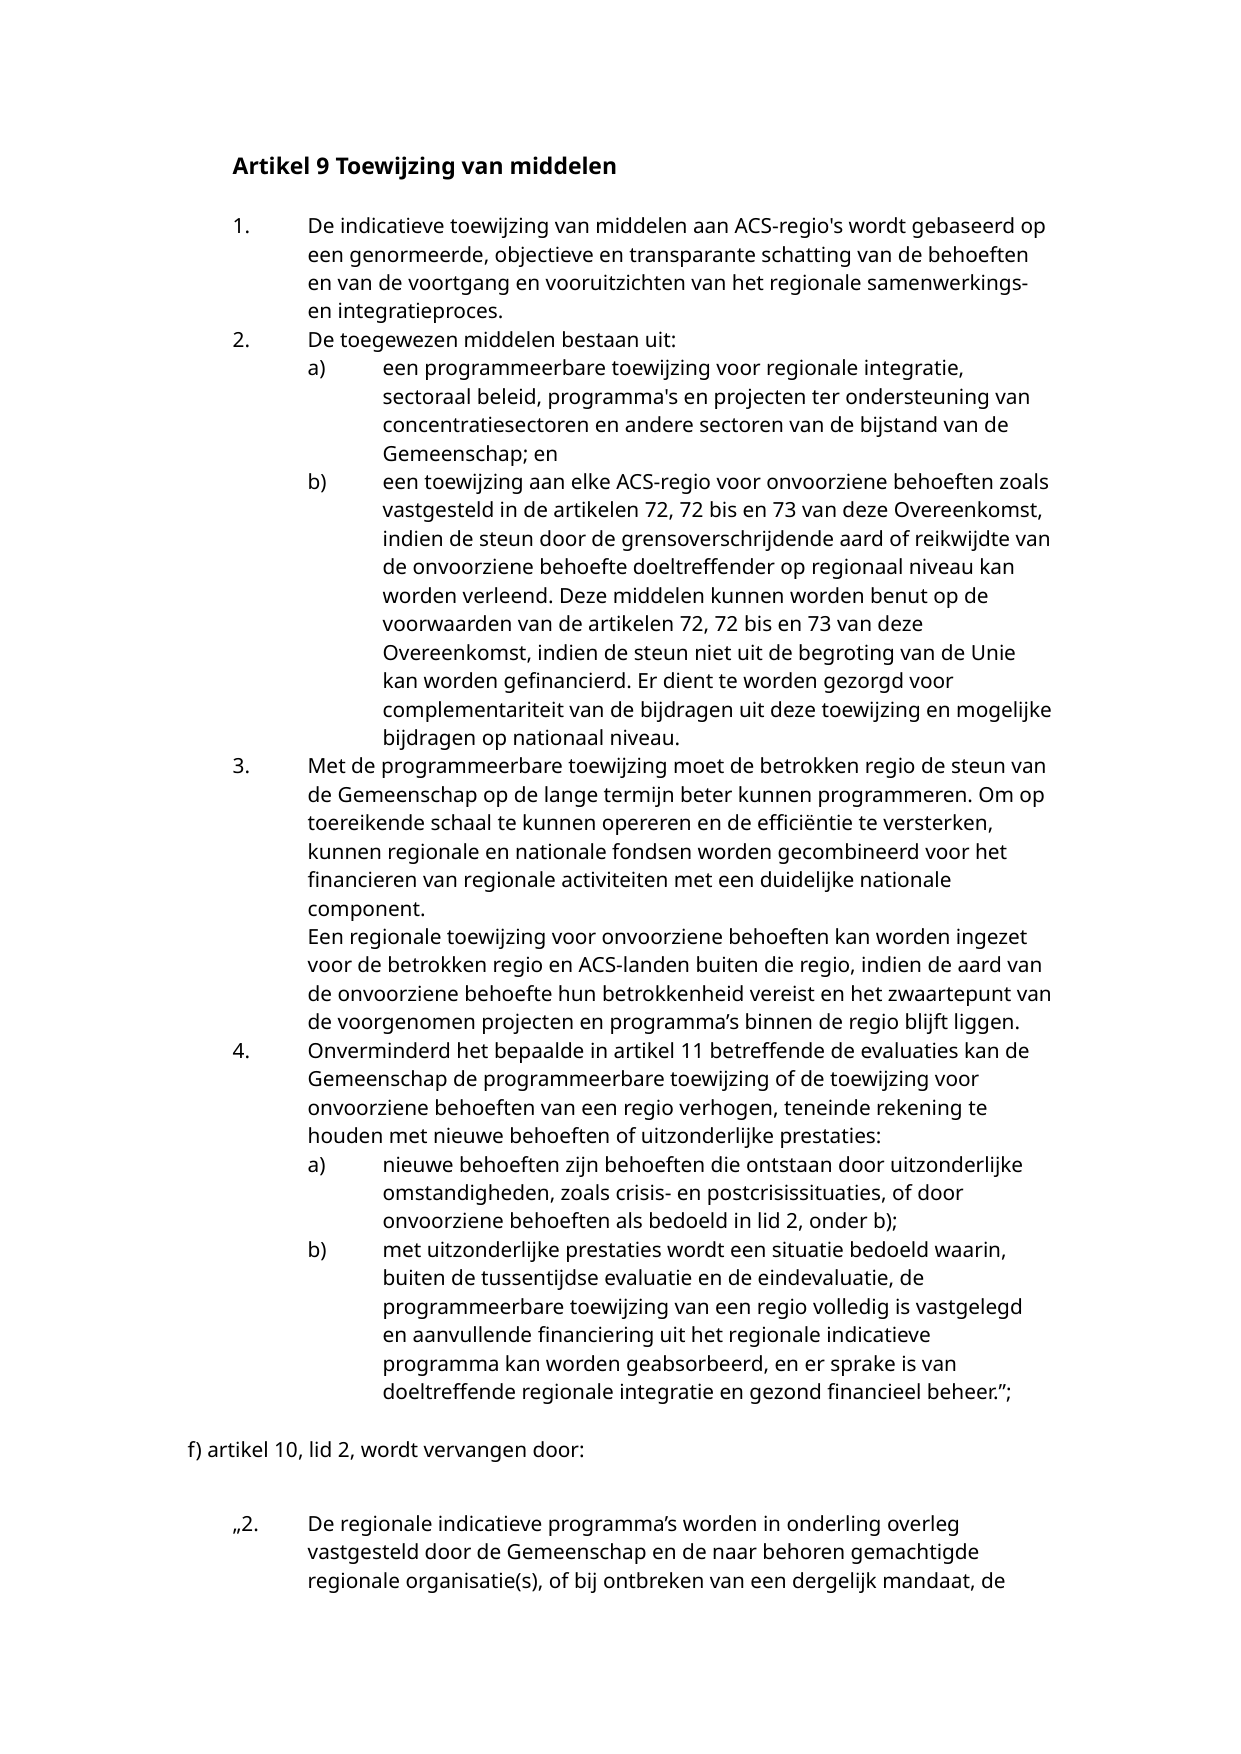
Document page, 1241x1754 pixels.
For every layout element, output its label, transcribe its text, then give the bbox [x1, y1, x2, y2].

list met uitzonderlijke prestaties wordt een situatie bedoeld waarin, buiten de tussentijdse evaluatie en de eindevaluatie, de programmeerbare toewijzing van een regio volledig is vastgelegd en aanvullende financiering uit het regionale indicatieve programma kan worden geabsorbeerd, en er sprake is van doeltreffende regionale integratie en gezond financieel beheer.”; [307, 1235, 1053, 1406]
list De toegewezen middelen bestaan uit: [232, 325, 1053, 353]
list een programmeerbare toewijzing voor regionale integratie, sectoraal beleid, programma's en projecten ter ondersteuning van concentratiesectoren en andere sectoren van de bijstand van de Gemeenschap; en [307, 353, 1053, 467]
list een toewijzing aan elke ACS-regio voor onvoorziene behoeften zoals vastgesteld in de artikelen 72, 72 bis en 73 van deze Overeenkomst, indien de steun door de grensoverschrijdende aard of reikwijdte van de onvoorziene behoefte doeltreffender op regionaal niveau kan worden verleend. Deze middelen kunnen worden benut op de voorwaarden van de artikelen 72, 72 bis en 73 van deze Overeenkomst, indien de steun niet uit de begroting van de Unie kan worden gefinancierd. Er dient te worden gezorgd voor complementariteit van de bijdragen uit deze toewijzing en mogelijke bijdragen op nationaal niveau. [307, 467, 1053, 752]
text f) artikel 10, lid 2, wordt vervangen door: [187, 1436, 1053, 1464]
list Onverminderd het bepaalde in artikel 11 betreffende de evaluaties kan de Gemeenschap de programmeerbare toewijzing of de toewijzing voor onvoorziene behoeften van een regio verhogen, teneinde rekening te houden met nieuwe behoeften of uitzonderlijke prestaties: [232, 1036, 1053, 1150]
list De indicatieve toewijzing van middelen aan ACS-regio's wordt gebaseerd op een genormeerde, objectieve en transparante schatting van de behoeften en van de voortgang en vooruitzichten van het regionale samenwerkings- en integratieproces. [232, 211, 1053, 325]
list nieuwe behoeften zijn behoeften die ontstaan door uitzonderlijke omstandigheden, zoals crisis- en postcrisissituaties, of door onvoorziene behoeften als bedoeld in lid 2, onder b); [307, 1150, 1053, 1235]
subtitle Artikel 9 Toewijzing van middelen [232, 150, 1053, 181]
list De regionale indicatieve programma’s worden in onderling overleg vastgesteld door de Gemeenschap en de naar behoren gemachtigde regionale organisatie(s), of bij ontbreken van een dergelijk mandaat, de [232, 1509, 1053, 1594]
list Een regionale toewijzing voor onvoorziene behoeften kan worden ingezet voor de betrokken regio en ACS-landen buiten die regio, indien de aard van de onvoorziene behoefte hun betrokkenheid vereist en het zwaartepunt van de voorgenomen projecten en programma’s binnen de regio blijft liggen. [232, 922, 1053, 1036]
list Met de programmeerbare toewijzing moet de betrokken regio de steun van de Gemeenschap op de lange termijn beter kunnen programmeren. Om op toereikende schaal te kunnen opereren en de efficiëntie te versterken, kunnen regionale en nationale fondsen worden gecombineerd voor het financieren van regionale activiteiten met een duidelijke nationale component. [232, 752, 1053, 922]
